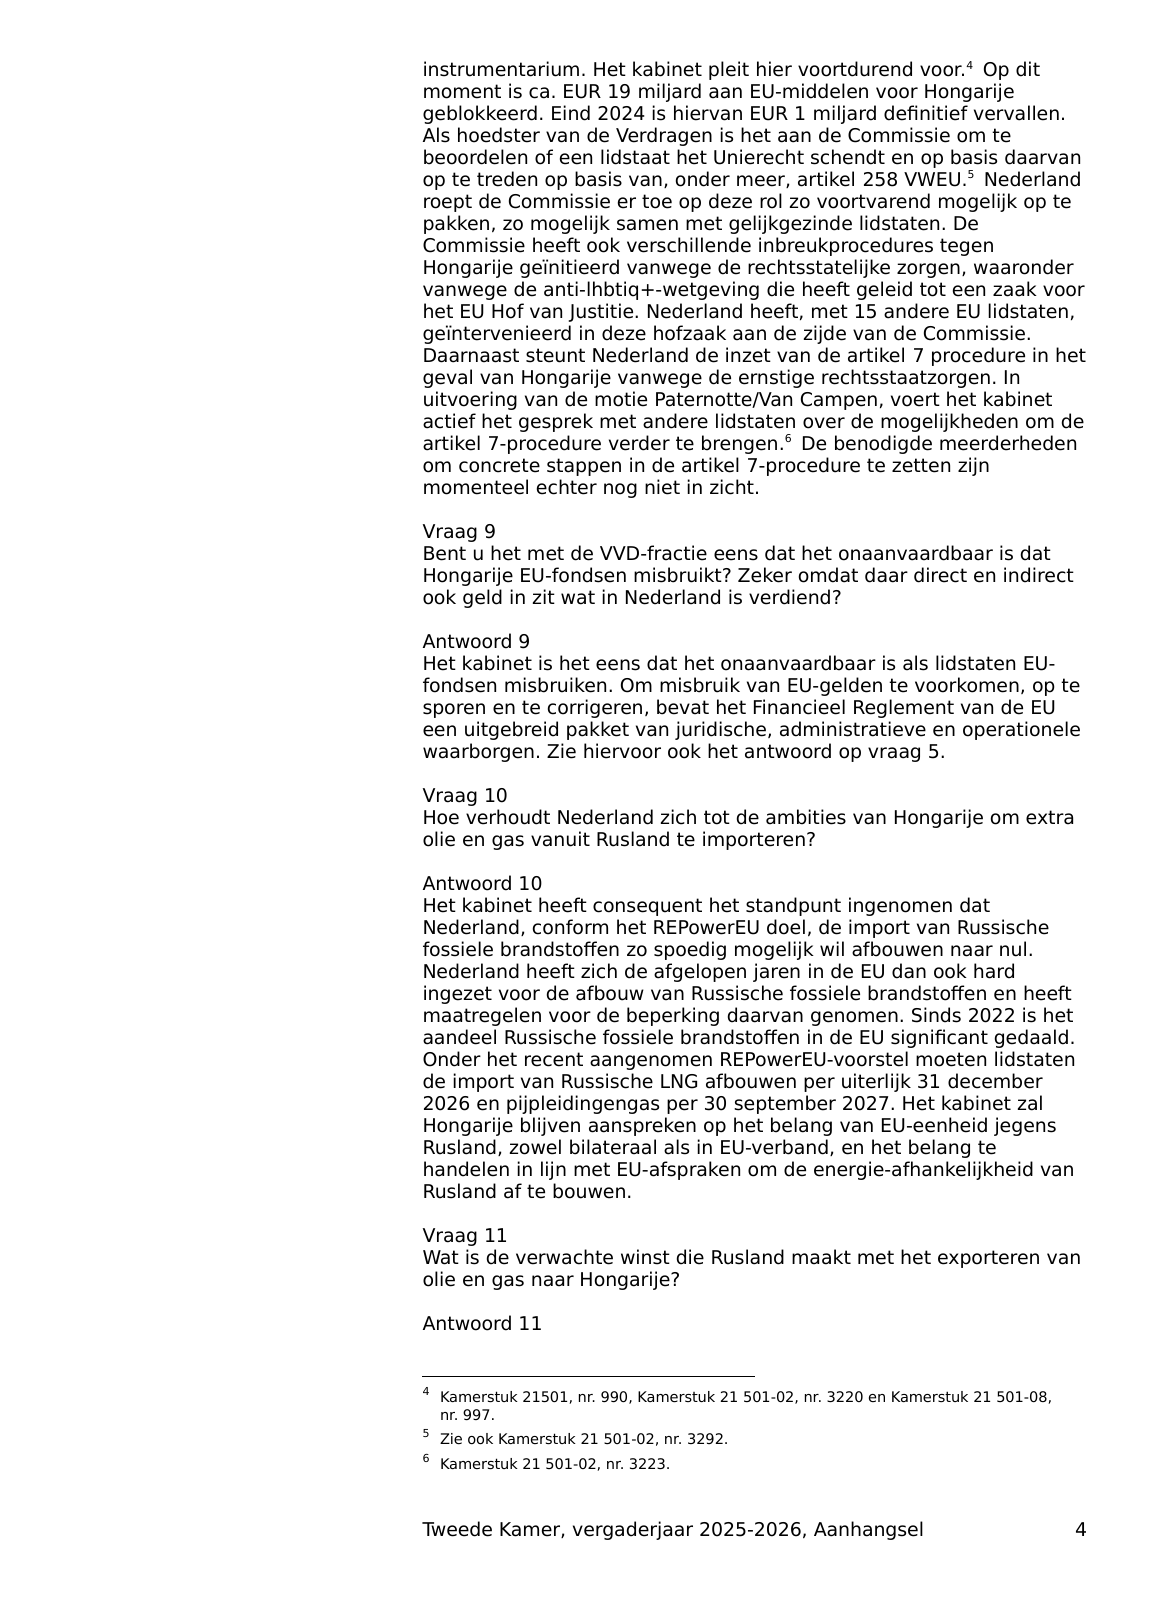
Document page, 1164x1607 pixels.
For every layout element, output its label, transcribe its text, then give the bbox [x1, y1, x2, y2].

text Het kabinet is het eens dat het onaanvaardbaar is als lidstaten EU-fondsen misbruiken. Om misbruik van EU-gelden te voorkomen, op te sporen en te corrigeren, bevat het Financieel Reglement van de EU een uitgebreid pakket van juridische, administratieve en operationele waarborgen. Zie hiervoor ook het antwoord op vraag 5. [422, 653, 1087, 763]
text Vraag 11 [422, 1225, 1087, 1247]
text Zie ook Kamerstuk 21 501-02, nr. 3292. [422, 1427, 1087, 1449]
text Het kabinet heeft consequent het standpunt ingenomen dat Nederland, conform het REPowerEU doel, de import van Russische fossiele brandstoffen zo spoedig mogelijk wil afbouwen naar nul. Nederland heeft zich de afgelopen jaren in de EU dan ook hard ingezet voor de afbouw van Russische fossiele brandstoffen en heeft maatregelen voor de beperking daarvan genomen. Sinds 2022 is het aandeel Russische fossiele brandstoffen in de EU significant gedaald. Onder het recent aangenomen REPowerEU-voorstel moeten lidstaten de import van Russische LNG afbouwen per uiterlijk 31 december 2026 en pijpleidingengas per 30 september 2027. Het kabinet zal Hongarije blijven aanspreken op het belang van EU-eenheid jegens Rusland, zowel bilateraal als in EU-verband, en het belang te handelen in lijn met EU-afspraken om de energie-afhankelijkheid van Rusland af te bouwen. [422, 895, 1087, 1203]
text Antwoord 9 [422, 631, 1087, 653]
text Kamerstuk 21501, nr. 990, Kamerstuk 21 501-02, nr. 3220 en Kamerstuk 21 501-08, nr. 997. [422, 1385, 1087, 1424]
text Kamerstuk 21 501-02, nr. 3223. [422, 1452, 1087, 1474]
text Wat is de verwachte winst die Rusland maakt met het exporteren van olie en gas naar Hongarije? [422, 1247, 1087, 1291]
text Bent u het met de VVD-fractie eens dat het onaanvaardbaar is dat Hongarije EU-fondsen misbruikt? Zeker omdat daar direct en indirect ook geld in zit wat in Nederland is verdiend? [422, 543, 1087, 609]
text Hoe verhoudt Nederland zich tot de ambities van Hongarije om extra olie en gas vanuit Rusland te importeren? [422, 807, 1087, 851]
text Antwoord 11 [422, 1313, 1087, 1335]
text instrumentarium. Het kabinet pleit hier voortdurend voor. Op dit moment is ca. EUR 19 miljard aan EU-middelen voor Hongarije geblokkeerd. Eind 2024 is hiervan EUR 1 miljard definitief vervallen. Als hoedster van de Verdragen is het aan de Commissie om te beoordelen of een lidstaat het Unierecht schendt en op basis daarvan op te treden op basis van, onder meer, artikel 258 VWEU. Nederland roept de Commissie er toe op deze rol zo voortvarend mogelijk op te pakken, zo mogelijk samen met gelijkgezinde lidstaten. De Commissie heeft ook verschillende inbreukprocedures tegen Hongarije geïnitieerd vanwege de rechtsstatelijke zorgen, waaronder vanwege de anti-lhbtiq+-wetgeving die heeft geleid tot een zaak voor het EU Hof van Justitie. Nederland heeft, met 15 andere EU lidstaten, geïntervenieerd in deze hofzaak aan de zijde van de Commissie. Daarnaast steunt Nederland de inzet van de artikel 7 procedure in het geval van Hongarije vanwege de ernstige rechtsstaatzorgen. In uitvoering van de motie Paternotte/Van Campen, voert het kabinet actief het gesprek met andere lidstaten over de mogelijkheden om de artikel 7-procedure verder te brengen. De benodigde meerderheden om concrete stappen in de artikel 7-procedure te zetten zijn momenteel echter nog niet in zicht. [422, 59, 1087, 499]
text Vraag 10 [422, 785, 1087, 807]
text Vraag 9 [422, 521, 1087, 543]
text Antwoord 10 [422, 873, 1087, 895]
